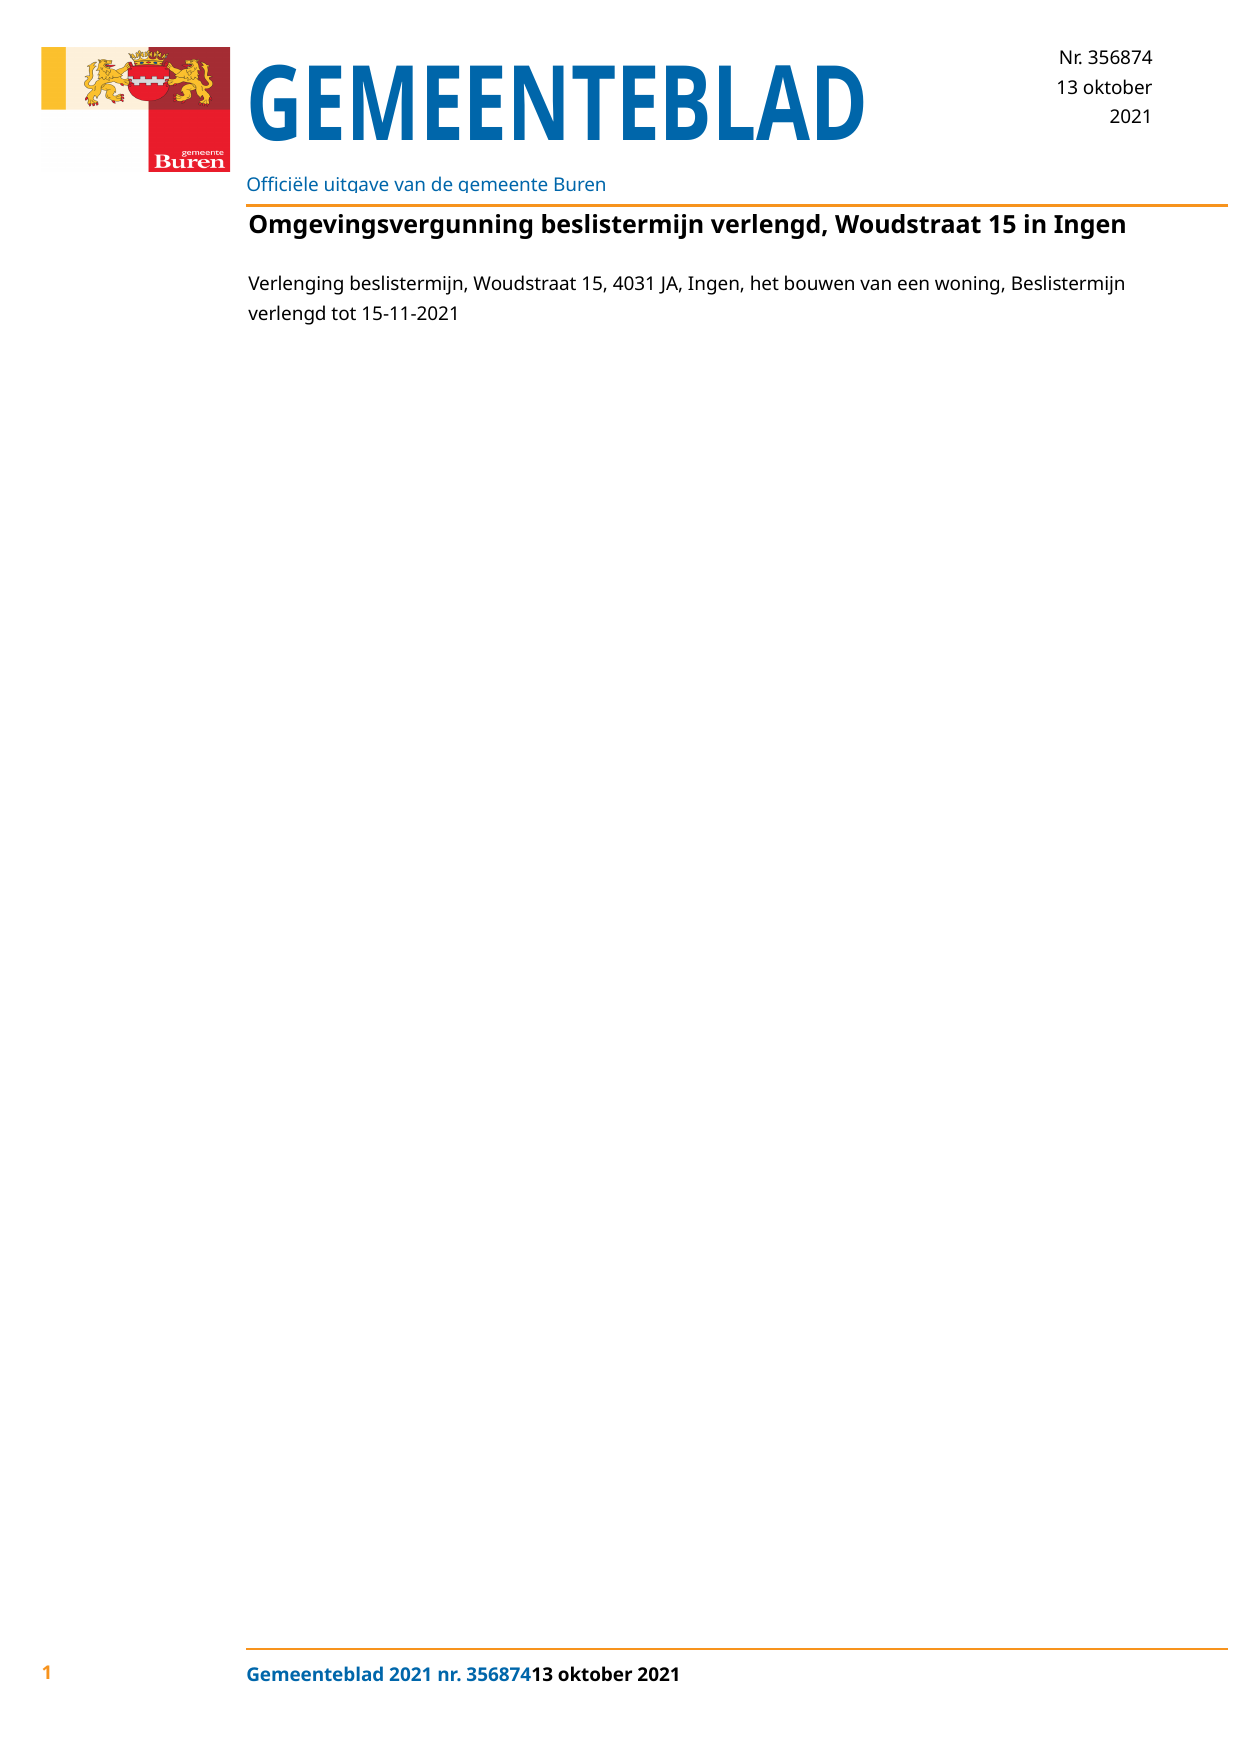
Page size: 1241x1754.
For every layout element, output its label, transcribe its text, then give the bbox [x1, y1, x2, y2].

text Verlenging beslistermijn, Woudstraat 15, 4031 JA, Ingen, het bouwen van een woning, Beslistermijn verlengd tot 15-11-2021 [248, 270, 1152, 326]
picture [41, 47, 231, 172]
text Omgevingsvergunning beslistermijn verlengd, Woudstraat 15 in Ingen [248, 207, 1152, 241]
